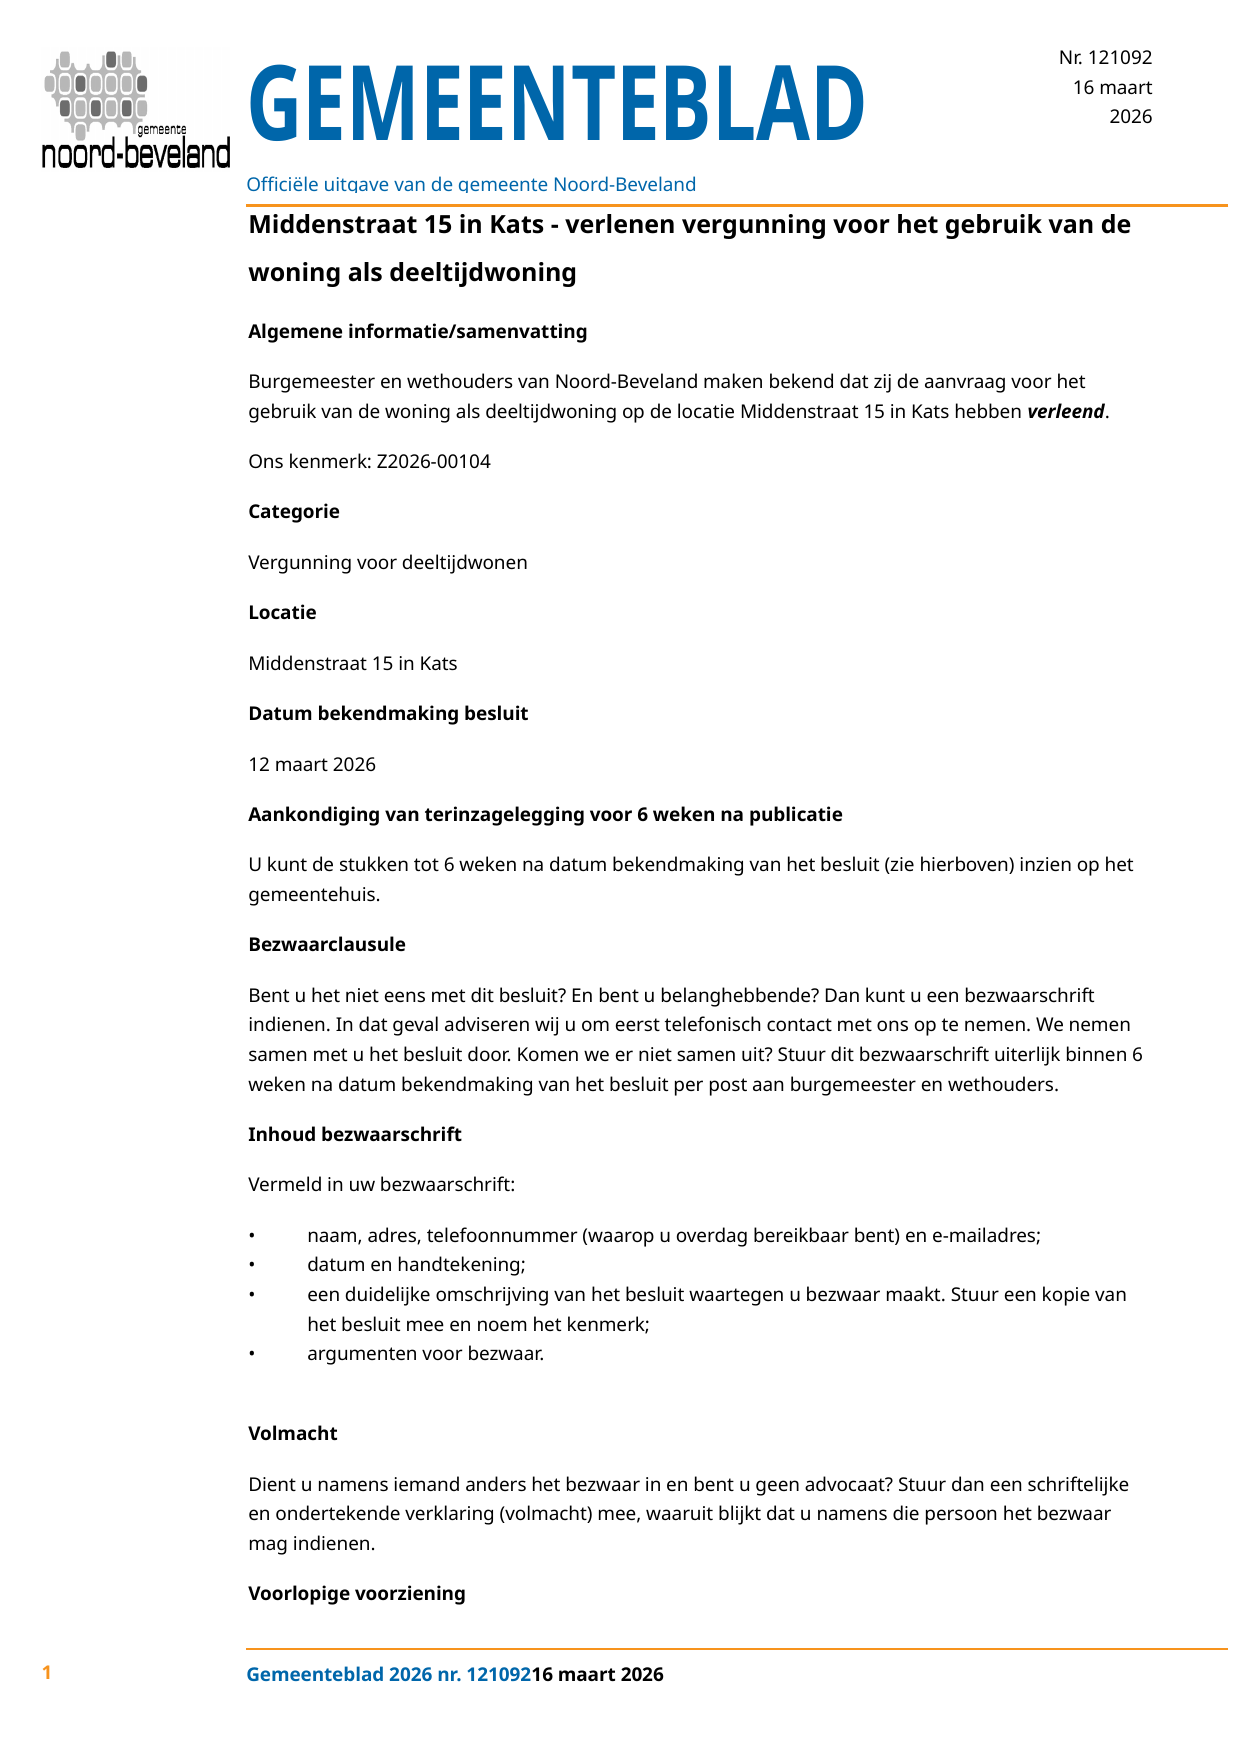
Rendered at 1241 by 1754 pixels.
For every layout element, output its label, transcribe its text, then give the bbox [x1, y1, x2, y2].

text Bent u het niet eens met dit besluit? En bent u belanghebbende? Dan kunt u een bezwaarschrift indienen. In dat geval adviseren wij u om eerst telefonisch contact met ons op te nemen. We nemen samen met u het besluit door. Komen we er niet samen uit? Stuur dit bezwaarschrift uiterlijk binnen 6 weken na datum bekendmaking van het besluit per post aan burgemeester en wethouders. [248, 982, 1152, 1097]
picture [41, 47, 231, 172]
list een duidelijke omschrijving van het besluit waartegen u bezwaar maakt. Stuur een kopie van het besluit mee en noem het kenmerk; [248, 1281, 1152, 1337]
text Middenstraat 15 in Kats [248, 650, 1152, 676]
text 12 maart 2026 [248, 751, 1152, 777]
text Datum bekendmaking besluit [248, 700, 1152, 726]
text Ons kenmerk: Z2026-00104 [248, 448, 1152, 474]
text Voorlopige voorziening [248, 1580, 1152, 1606]
text Locatie [248, 599, 1152, 625]
list datum en handtekening; [248, 1252, 1152, 1277]
text Inhoud bezwaarschrift [248, 1121, 1152, 1147]
text Bezwaarclausule [248, 932, 1152, 957]
text Categorie [248, 499, 1152, 524]
text Burgemeester en wethouders van Noord-Beveland maken bekend dat zij de aanvraag voor het gebruik van de woning als deeltijdwoning op de locatie Middenstraat 15 in Kats hebben verleend. [248, 368, 1152, 424]
list naam, adres, telefoonnummer (waarop u overdag bereikbaar bent) en e-mailadres; [248, 1222, 1152, 1248]
text Aankondiging van terinzagelegging voor 6 weken na publicatie [248, 801, 1152, 827]
text Volmacht [248, 1420, 1152, 1446]
text U kunt de stukken tot 6 weken na datum bekendmaking van het besluit (zie hierboven) inzien op het gemeentehuis. [248, 852, 1152, 907]
text Middenstraat 15 in Kats - verlenen vergunning voor het gebruik van de woning als deeltijdwoning [248, 207, 1152, 288]
list argumenten voor bezwaar. [248, 1340, 1152, 1366]
text Vermeld in uw bezwaarschrift: [248, 1172, 1152, 1197]
text Algemene informatie/samenvatting [248, 318, 1152, 344]
text Vergunning voor deeltijdwonen [248, 549, 1152, 575]
text Dient u namens iemand anders het bezwaar in en bent u geen advocaat? Stuur dan een schriftelijke en ondertekende verklaring (volmacht) mee, waaruit blijkt dat u namens die persoon het bezwaar mag indienen. [248, 1471, 1152, 1556]
